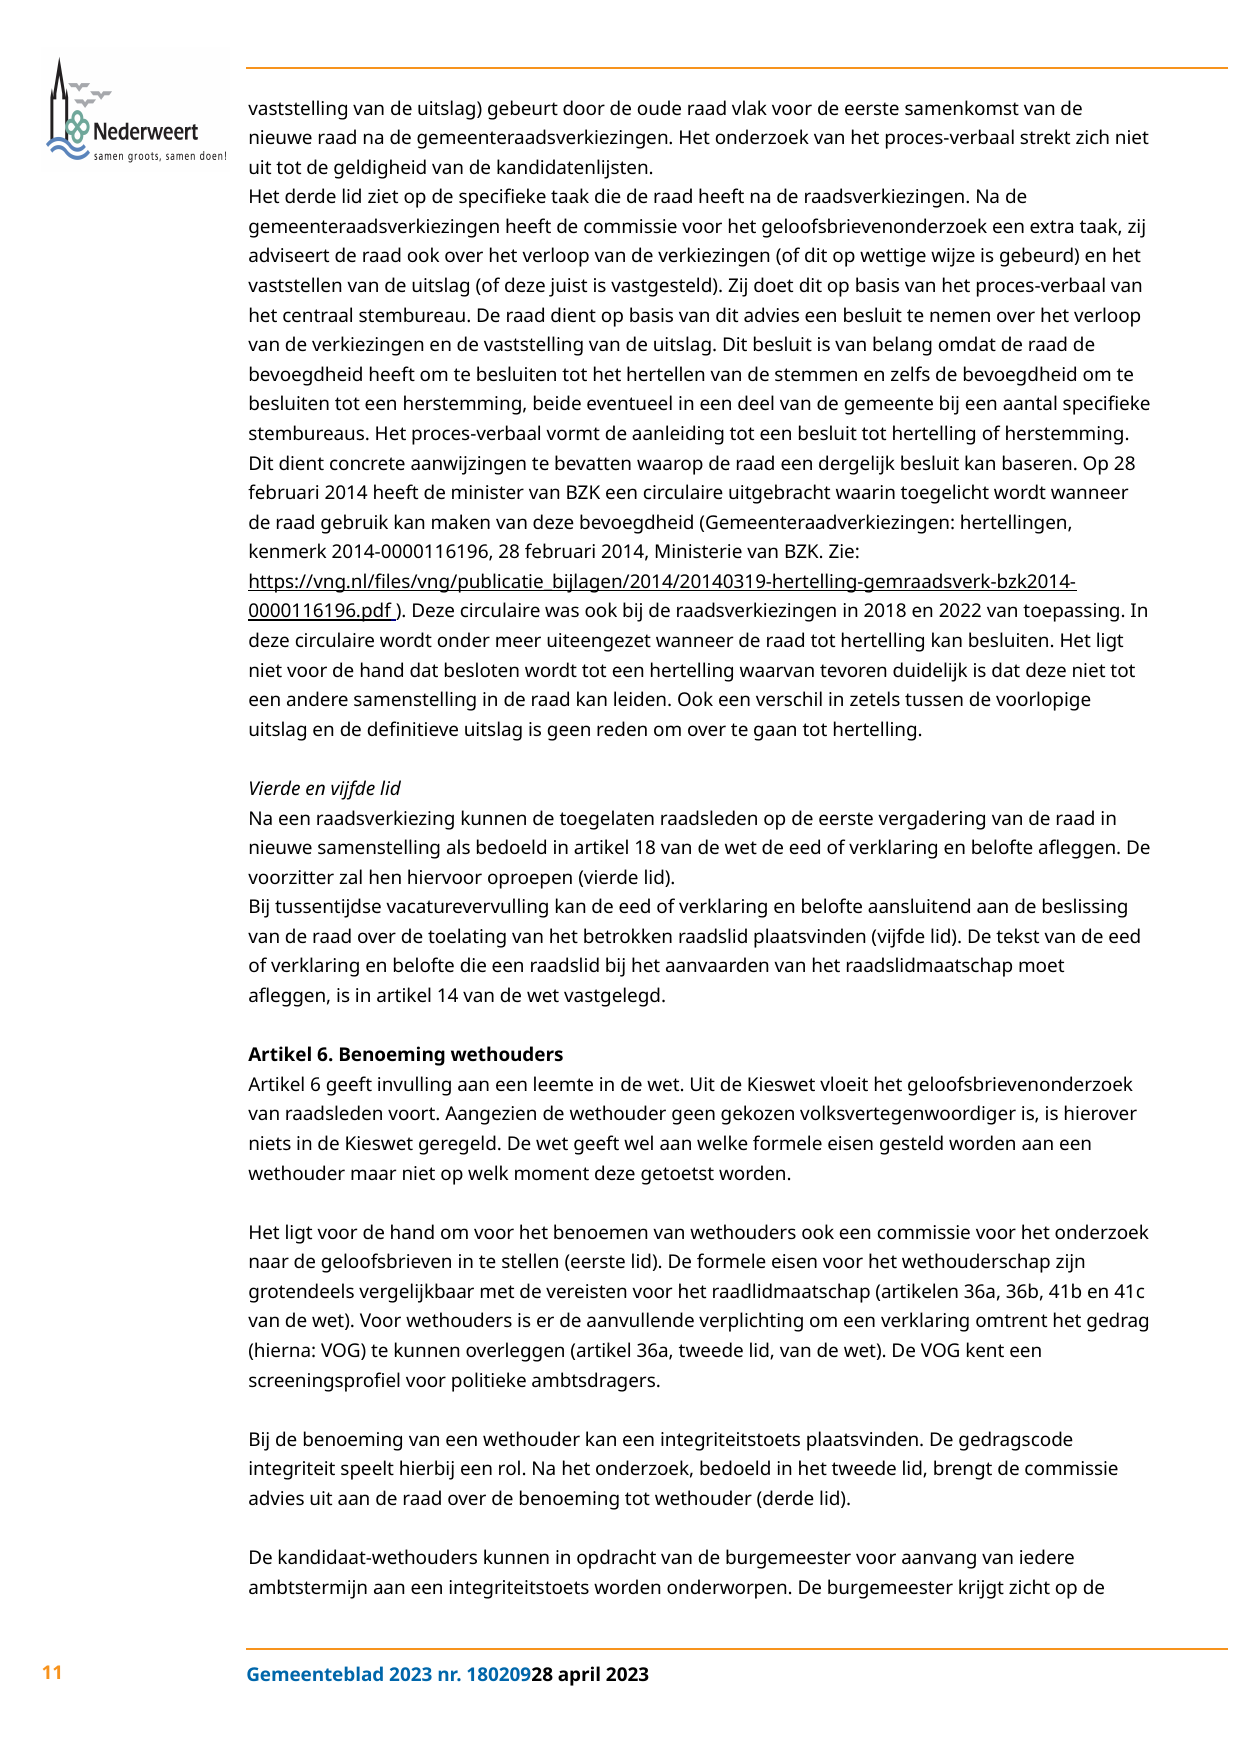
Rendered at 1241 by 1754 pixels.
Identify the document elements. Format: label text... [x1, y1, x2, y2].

text Het derde lid ziet op de specifieke taak die de raad heeft na de raadsverkiezingen. Na de gemeenteraadsverkiezingen heeft de commissie voor het geloofsbrievenonderzoek een extra taak, zij adviseert de raad ook over het verloop van de verkiezingen (of dit op wettige wijze is gebeurd) en het vaststellen van de uitslag (of deze juist is vastgesteld). Zij doet dit op basis van het proces-verbaal van het centraal stembureau. De raad dient op basis van dit advies een besluit te nemen over het verloop van de verkiezingen en de vaststelling van de uitslag. Dit besluit is van belang omdat de raad de bevoegdheid heeft om te besluiten tot het hertellen van de stemmen en zelfs de bevoegdheid om te besluiten tot een herstemming, beide eventueel in een deel van de gemeente bij een aantal specifieke stembureaus. Het proces-verbaal vormt de aanleiding tot een besluit tot hertelling of herstemming. Dit dient concrete aanwijzingen te bevatten waarop de raad een dergelijk besluit kan baseren. Op 28 februari 2014 heeft de minister van BZK een circulaire uitgebracht waarin toegelicht wordt wanneer de raad gebruik kan maken van deze bevoegdheid (Gemeenteraadverkiezingen: hertellingen, kenmerk 2014-0000116196, 28 februari 2014, Ministerie van BZK. Zie: [248, 183, 1152, 564]
text vaststelling van de uitslag) gebeurt door de oude raad vlak voor de eerste samenkomst van de nieuwe raad na de gemeenteraadsverkiezingen. Het onderzoek van het proces-verbaal strekt zich niet uit tot de geldigheid van de kandidatenlijsten. [248, 95, 1152, 180]
text Na een raadsverkiezing kunnen de toegelaten raadsleden op de eerste vergadering van de raad in nieuwe samenstelling als bedoeld in artikel 18 van de wet de eed of verklaring en belofte afleggen. De voorzitter zal hen hiervoor oproepen (vierde lid). [248, 805, 1152, 890]
text Bij tussentijdse vacaturevervulling kan de eed of verklaring en belofte aansluitend aan de beslissing van de raad over de toelating van het betrokken raadslid plaatsvinden (vijfde lid). De tekst van de eed of verklaring en belofte die een raadslid bij het aanvaarden van het raadslidmaatschap moet afleggen, is in artikel 14 van de wet vastgelegd. [248, 893, 1152, 1008]
picture [41, 47, 231, 172]
text Het ligt voor de hand om voor het benoemen van wethouders ook een commissie voor het onderzoek naar de geloofsbrieven in te stellen (eerste lid). De formele eisen voor het wethouderschap zijn grotendeels vergelijkbaar met de vereisten voor het raadlidmaatschap (artikelen 36a, 36b, 41b en 41c van de wet). Voor wethouders is er de aanvullende verplichting om een verklaring omtrent het gedrag (hierna: VOG) te kunnen overleggen (artikel 36a, tweede lid, van de wet). De VOG kent een screeningsprofiel voor politieke ambtsdragers. [248, 1219, 1152, 1393]
text Artikel 6. Benoeming wethouders [248, 1041, 1152, 1067]
text De kandidaat-wethouders kunnen in opdracht van de burgemeester voor aanvang van iedere ambtstermijn aan een integriteitstoets worden onderworpen. De burgemeester krijgt zicht op de [248, 1544, 1152, 1600]
text Bij de benoeming van een wethouder kan een integriteitstoets plaatsvinden. De gedragscode integriteit speelt hierbij een rol. Na het onderzoek, bedoeld in het tweede lid, brengt de commissie advies uit aan de raad over de benoeming tot wethouder (derde lid). [248, 1426, 1152, 1511]
text Artikel 6 geeft invulling aan een leemte in de wet. Uit de Kieswet vloeit het geloofsbrievenonderzoek van raadsleden voort. Aangezien de wethouder geen gekozen volksvertegenwoordiger is, is hierover niets in de Kieswet geregeld. De wet geeft wel aan welke formele eisen gesteld worden aan een wethouder maar niet op welk moment deze getoetst worden. [248, 1071, 1152, 1186]
text https://vng.nl/files/vng/publicatie_bijlagen/2014/20140319-hertelling-gemraadsverk-bzk2014-0000116196.pdf ). Deze circulaire was ook bij de raadsverkiezingen in 2018 en 2022 van toepassing. In deze circulaire wordt onder meer uiteengezet wanneer de raad tot hertelling kan besluiten. Het ligt niet voor de hand dat besloten wordt tot een hertelling waarvan tevoren duidelijk is dat deze niet tot een andere samenstelling in de raad kan leiden. Ook een verschil in zetels tussen de voorlopige uitslag en de definitieve uitslag is geen reden om over te gaan tot hertelling. [248, 568, 1152, 742]
text Vierde en vijfde lid [248, 775, 1152, 801]
